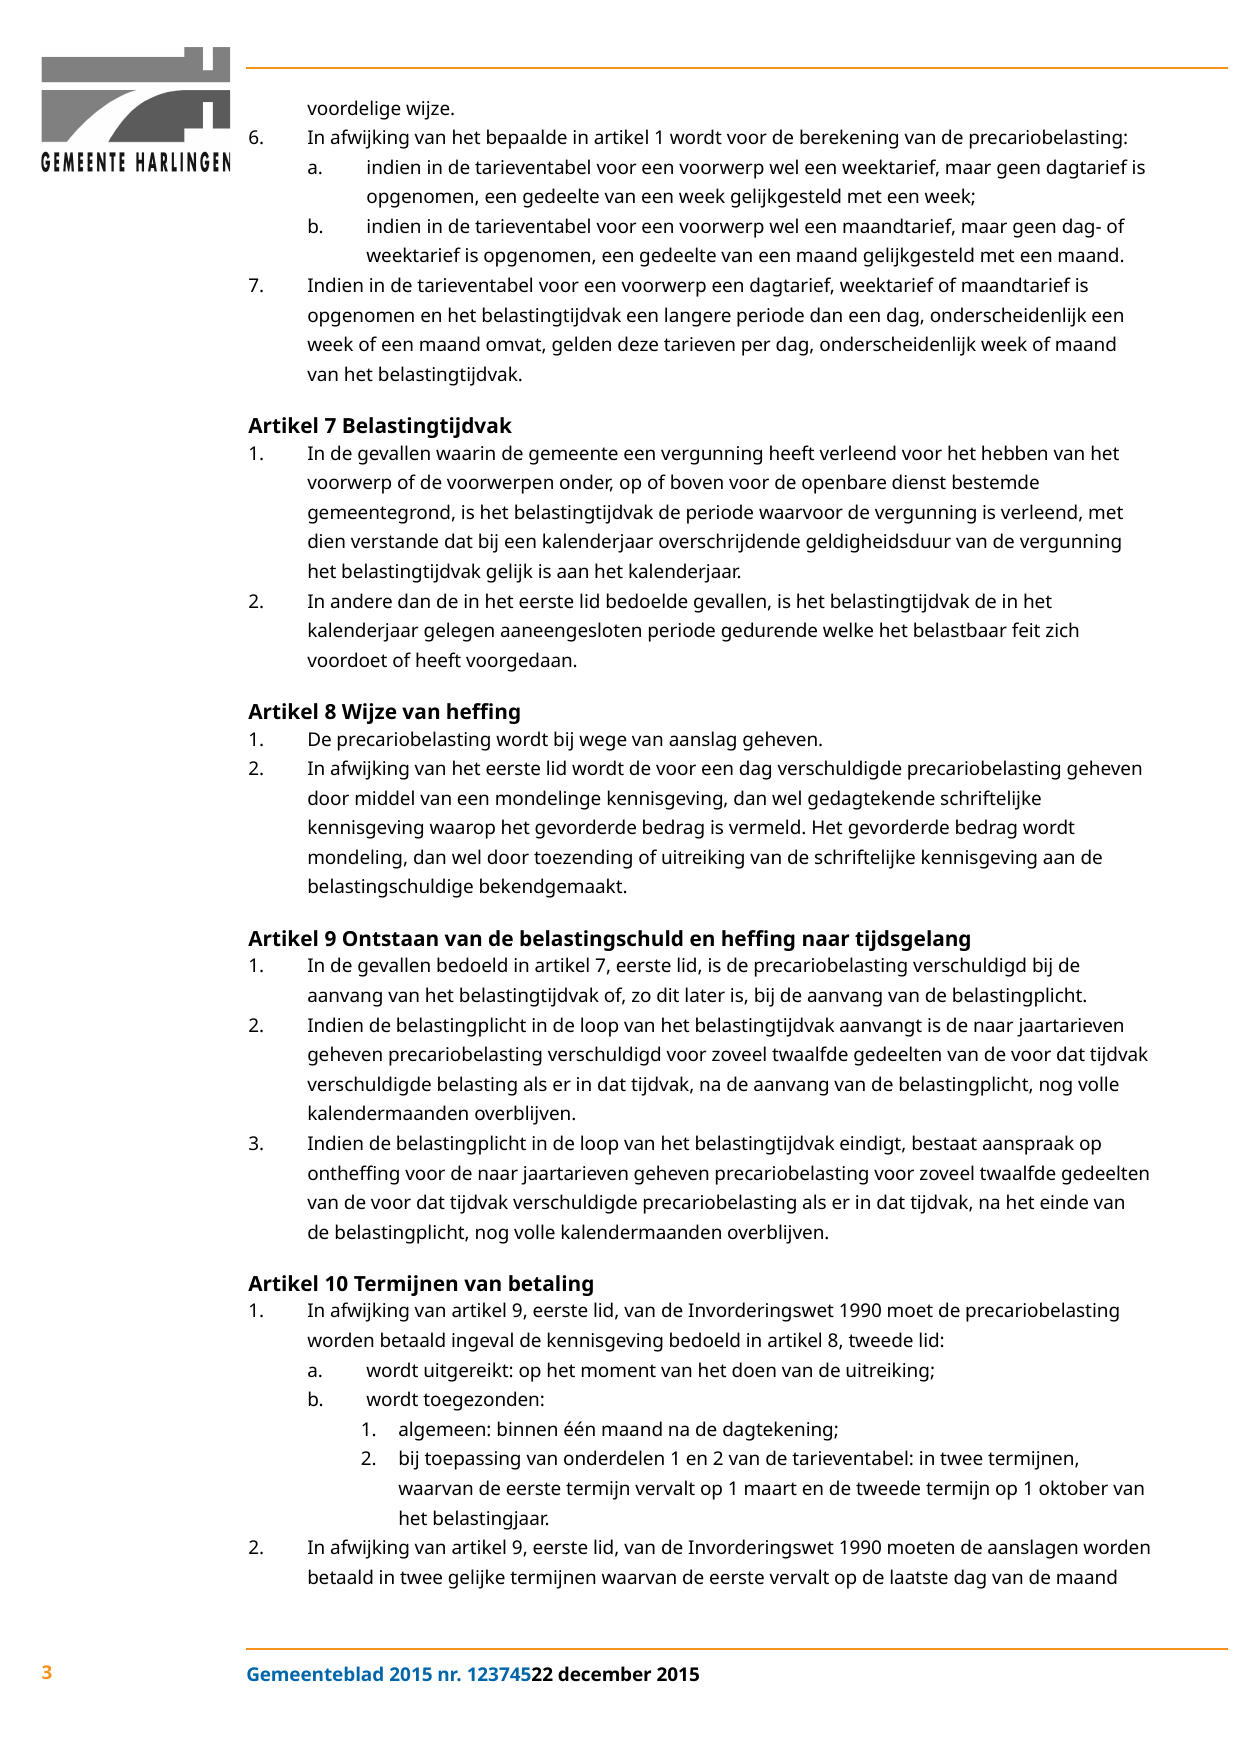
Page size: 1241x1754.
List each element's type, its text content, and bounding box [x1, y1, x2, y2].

list wordt toegezonden: [307, 1386, 1152, 1412]
picture [41, 47, 231, 172]
list Indien de belastingplicht in de loop van het belastingtijdvak eindigt, bestaat aanspraak op ontheffing voor de naar jaartarieven geheven precariobelasting voor zoveel twaalfde gedeelten van de voor dat tijdvak verschuldigde precariobelasting als er in dat tijdvak, na het einde van de belastingplicht, nog volle kalendermaanden overblijven. [248, 1130, 1152, 1244]
list Indien de belastingplicht in de loop van het belastingtijdvak aanvangt is de naar jaartarieven geheven precariobelasting verschuldigd voor zoveel twaalfde gedeelten van de voor dat tijdvak verschuldigde belasting als er in dat tijdvak, na de aanvang van de belastingplicht, nog volle kalendermaanden overblijven. [248, 1012, 1152, 1126]
list In de gevallen waarin de gemeente een vergunning heeft verleend voor het hebben van het voorwerp of de voorwerpen onder, op of boven voor de openbare dienst bestemde gemeentegrond, is het belastingtijdvak de periode waarvoor de vergunning is verleend, met dien verstande dat bij een kalenderjaar overschrijdende geldigheidsduur van de vergunning het belastingtijdvak gelijk is aan het kalenderjaar. [248, 440, 1152, 584]
text Artikel 8 Wijze van heffing [248, 697, 1152, 726]
list algemeen: binnen één maand na de dagtekening; [361, 1416, 1152, 1442]
list In andere dan de in het eerste lid bedoelde gevallen, is het belastingtijdvak de in het kalenderjaar gelegen aaneengesloten periode gedurende welke het belastbaar feit zich voordoet of heeft voorgedaan. [248, 588, 1152, 673]
list In afwijking van het bepaalde in artikel 1 wordt voor de berekening van de precariobelasting: [248, 124, 1152, 150]
text Artikel 10 Termijnen van betaling [248, 1269, 1152, 1298]
list indien in de tarieventabel voor een voorwerp wel een maandtarief, maar geen dag- of weektarief is opgenomen, een gedeelte van een maand gelijkgesteld met een maand. [307, 213, 1152, 268]
list De precariobelasting wordt bij wege van aanslag geheven. [248, 726, 1152, 752]
list voordelige wijze. [248, 95, 1152, 121]
list In de gevallen bedoeld in artikel 7, eerste lid, is de precariobelasting verschuldigd bij de aanvang van het belastingtijdvak of, zo dit later is, bij de aanvang van de belastingplicht. [248, 953, 1152, 1008]
list In afwijking van artikel 9, eerste lid, van de Invorderingswet 1990 moeten de aanslagen worden betaald in twee gelijke termijnen waarvan de eerste vervalt op de laatste dag van de maand [248, 1534, 1152, 1590]
list In afwijking van artikel 9, eerste lid, van de Invorderingswet 1990 moet de precariobelasting worden betaald ingeval de kennisgeving bedoeld in artikel 8, tweede lid: [248, 1298, 1152, 1353]
text Artikel 7 Belastingtijdvak [248, 411, 1152, 440]
text Artikel 9 Ontstaan van de belastingschuld en heffing naar tijdsgelang [248, 924, 1152, 953]
list wordt uitgereikt: op het moment van het doen van de uitreiking; [307, 1357, 1152, 1383]
list Indien in de tarieventabel voor een voorwerp een dagtarief, weektarief of maandtarief is opgenomen en het belastingtijdvak een langere periode dan een dag, onderscheidenlijk een week of een maand omvat, gelden deze tarieven per dag, onderscheidenlijk week of maand van het belastingtijdvak. [248, 272, 1152, 387]
list bij toepassing van onderdelen 1 en 2 van de tarieventabel: in twee termijnen, waarvan de eerste termijn vervalt op 1 maart en de tweede termijn op 1 oktober van het belastingjaar. [361, 1446, 1152, 1531]
list indien in de tarieventabel voor een voorwerp wel een weektarief, maar geen dagtarief is opgenomen, een gedeelte van een week gelijkgesteld met een week; [307, 154, 1152, 209]
list In afwijking van het eerste lid wordt de voor een dag verschuldigde precariobelasting geheven door middel van een mondelinge kennisgeving, dan wel gedagtekende schriftelijke kennisgeving waarop het gevorderde bedrag is vermeld. Het gevorderde bedrag wordt mondeling, dan wel door toezending of uitreiking van de schriftelijke kennisgeving aan de belastingschuldige bekendgemaakt. [248, 755, 1152, 899]
